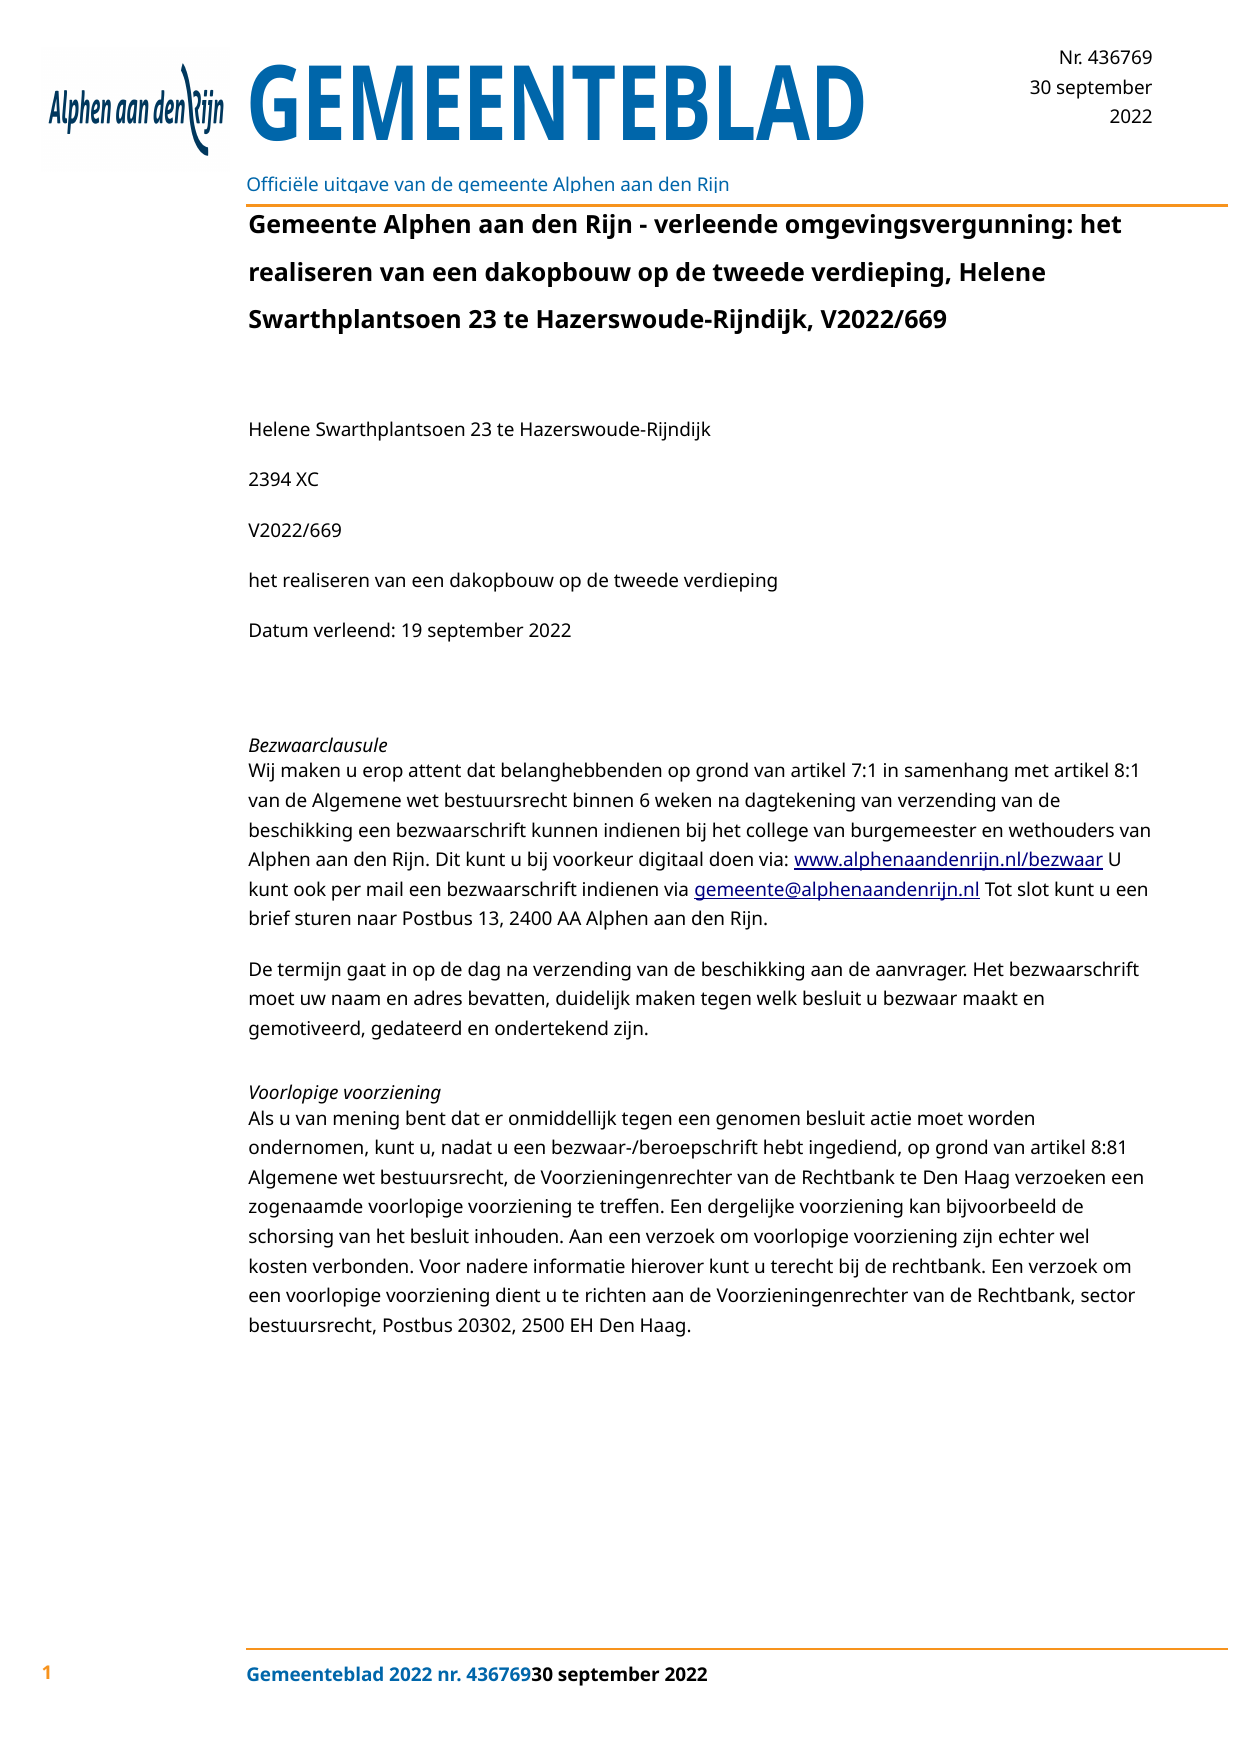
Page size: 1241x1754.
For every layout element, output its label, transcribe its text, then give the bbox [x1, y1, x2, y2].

text Voorlopige voorziening [248, 1079, 1152, 1105]
text het realiseren van een dakopbouw op de tweede verdieping [248, 567, 1152, 593]
text V2022/669 [248, 517, 1152, 542]
text De termijn gaat in op de dag na verzending van de beschikking aan de aanvrager. Het bezwaarschrift moet uw naam en adres bevatten, duidelijk maken tegen welk besluit u bezwaar maakt en gemotiveerd, gedateerd en ondertekend zijn. [248, 956, 1152, 1041]
text Gemeente Alphen aan den Rijn - verleende omgevingsvergunning: het realiseren van een dakopbouw op de tweede verdieping, Helene Swarthplantsoen 23 te Hazerswoude-Rijndijk, V2022/669 [248, 207, 1152, 336]
text Helene Swarthplantsoen 23 te Hazerswoude-Rijndijk [248, 416, 1152, 442]
text Datum verleend: 19 september 2022 [248, 618, 1152, 643]
text Als u van mening bent dat er onmiddellijk tegen een genomen besluit actie moet worden ondernomen, kunt u, nadat u een bezwaar-/beroepschrift hebt ingediend, op grond van artikel 8:81 Algemene wet bestuursrecht, de Voorzieningenrechter van de Rechtbank te Den Haag verzoeken een zogenaamde voorlopige voorziening te treffen. Een dergelijke voorziening kan bijvoorbeeld de schorsing van het besluit inhouden. Aan een verzoek om voorlopige voorziening zijn echter wel kosten verbonden. Voor nadere informatie hierover kunt u terecht bij de rechtbank. Een verzoek om een voorlopige voorziening dient u te richten aan de Voorzieningenrechter van de Rechtbank, sector bestuursrecht, Postbus 20302, 2500 EH Den Haag. [248, 1105, 1152, 1338]
picture [41, 47, 231, 172]
text 2394 XC [248, 466, 1152, 492]
text Bezwaarclausule [248, 732, 1152, 758]
text Wij maken u erop attent dat belanghebbenden op grond van artikel 7:1 in samenhang met artikel 8:1 van de Algemene wet bestuursrecht binnen 6 weken na dagtekening van verzending van de beschikking een bezwaarschrift kunnen indienen bij het college van burgemeester en wethouders van Alphen aan den Rijn. Dit kunt u bij voorkeur digitaal doen via: www.alphenaandenrijn.nl/bezwaar U kunt ook per mail een bezwaarschrift indienen via gemeente@alphenaandenrijn.nl Tot slot kunt u een brief sturen naar Postbus 13, 2400 AA Alphen aan den Rijn. [248, 758, 1152, 931]
